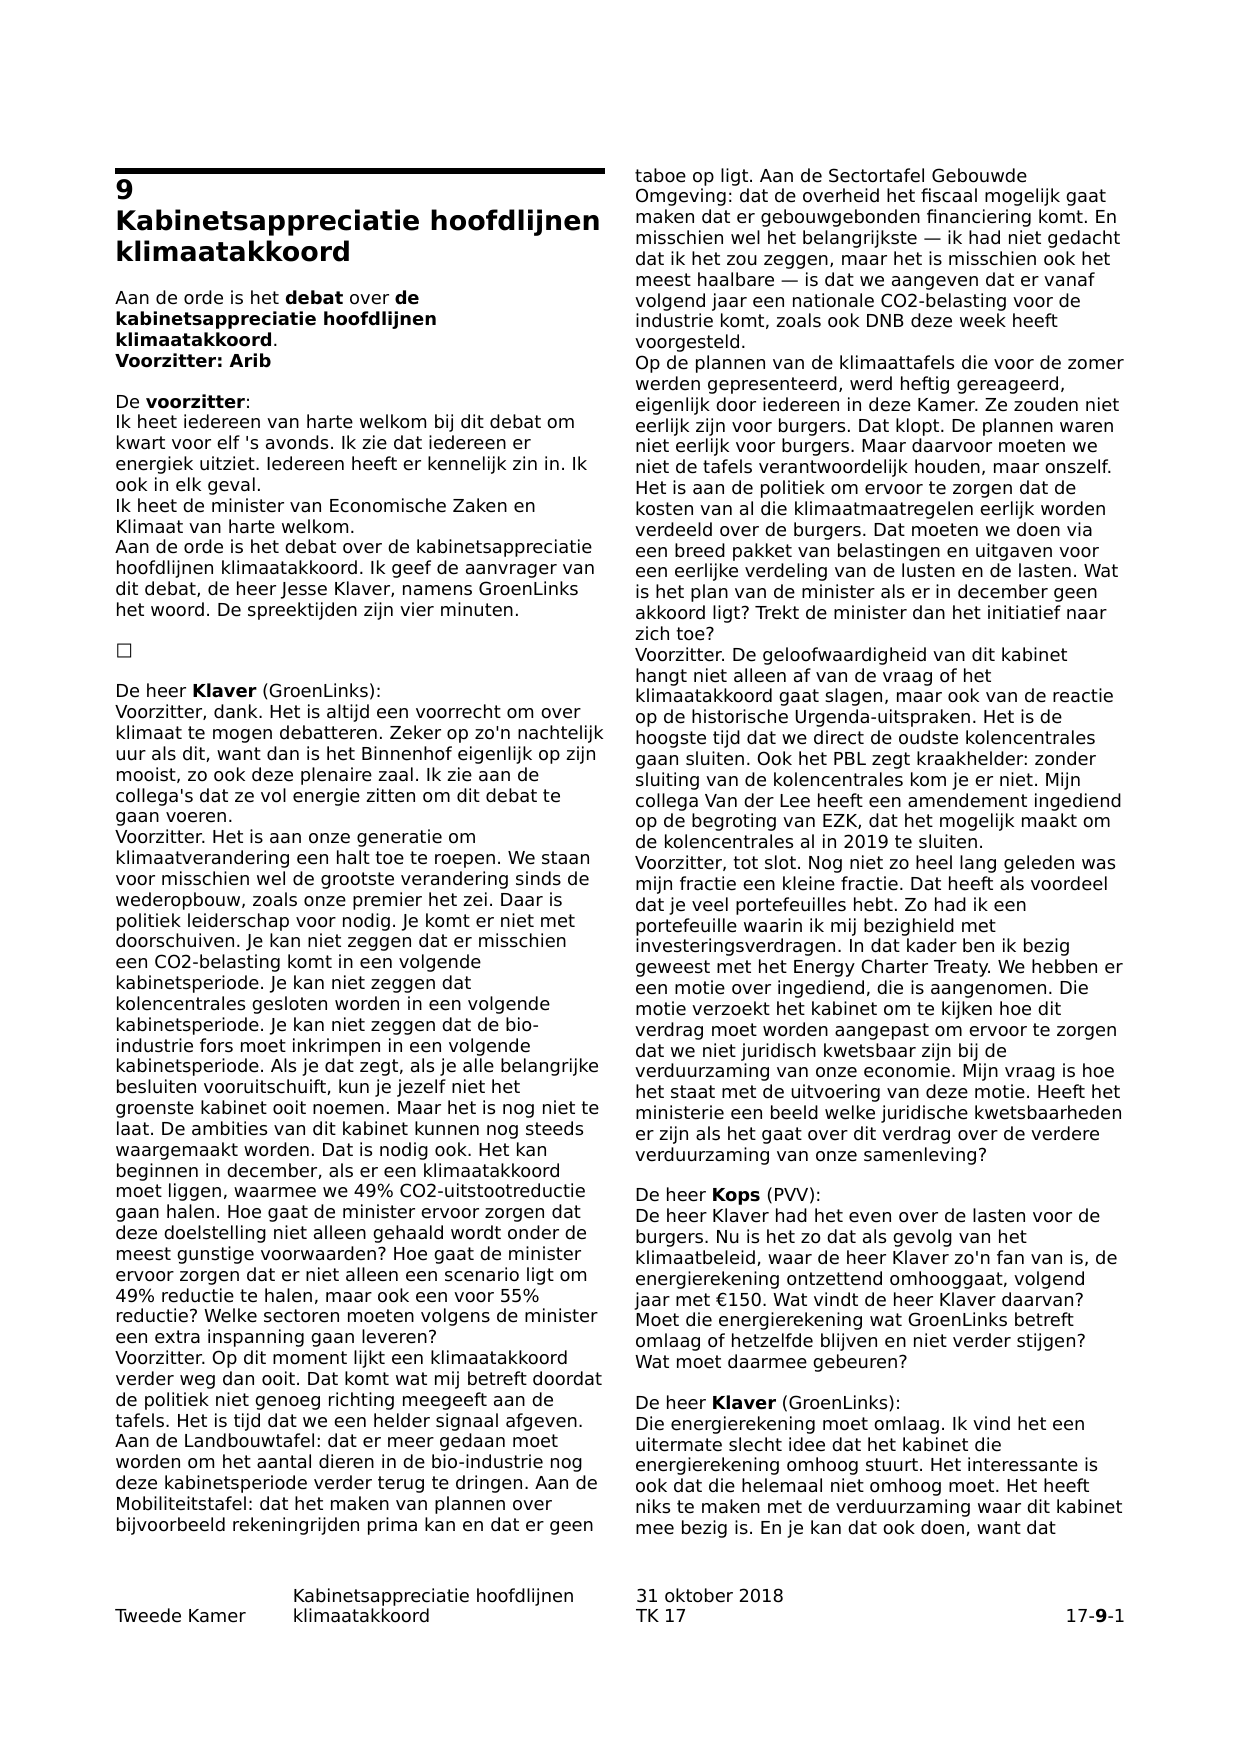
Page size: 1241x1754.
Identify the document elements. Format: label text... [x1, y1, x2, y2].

text Aan de orde is het debat over de kabinetsappreciatie hoofdlijnen klimaatakkoord. Ik geef de aanvrager van dit debat, de heer Jesse Klaver, namens GroenLinks het woord. De spreektijden zijn vier minuten. [115, 537, 605, 621]
text De heer Klaver had het even over de lasten voor de burgers. Nu is het zo dat als gevolg van het klimaatbeleid, waar de heer Klaver zo'n fan van is, de energierekening ontzettend omhooggaat, volgend jaar met €150. Wat vindt de heer Klaver daarvan? Moet die energierekening wat GroenLinks betreft omlaag of hetzelfde blijven en niet verder stijgen? Wat moet daarmee gebeuren? [635, 1206, 1125, 1373]
text Aan de orde is het debat over de kabinetsappreciatie hoofdlijnen klimaatakkoord. [115, 288, 605, 351]
text Op de plannen van de klimaattafels die voor de zomer werden gepresenteerd, werd heftig gereageerd, eigenlijk door iedereen in deze Kamer. Ze zouden niet eerlijk zijn voor burgers. Dat klopt. De plannen waren niet eerlijk voor burgers. Maar daarvoor moeten we niet de tafels verantwoordelijk houden, maar onszelf. Het is aan de politiek om ervoor te zorgen dat de kosten van al die klimaatmaatregelen eerlijk worden verdeeld over de burgers. Dat moeten we doen via een breed pakket van belastingen en uitgaven voor een eerlijke verdeling van de lusten en de lasten. Wat is het plan van de minister als er in december geen akkoord ligt? Trekt de minister dan het initiatief naar zich toe? [635, 353, 1125, 644]
text Voorzitter, tot slot. Nog niet zo heel lang geleden was mijn fractie een kleine fractie. Dat heeft als voordeel dat je veel portefeuilles hebt. Zo had ik een portefeuille waarin ik mij bezighield met investeringsverdragen. In dat kader ben ik bezig geweest met het Energy Charter Treaty. We hebben er een motie over ingediend, die is aangenomen. Die motie verzoekt het kabinet om te kijken hoe dit verdrag moet worden aangepast om ervoor te zorgen dat we niet juridisch kwetsbaar zijn bij de verduurzaming van onze economie. Mijn vraag is hoe het staat met de uitvoering van deze motie. Heeft het ministerie een beeld welke juridische kwetsbaarheden er zijn als het gaat over dit verdrag over de verdere verduurzaming van onze samenleving? [635, 853, 1125, 1165]
text ⬜ [115, 641, 605, 661]
text Voorzitter. Op dit moment lijkt een klimaatakkoord verder weg dan ooit. Dat komt wat mij betreft doordat de politiek niet genoeg richting meegeeft aan de tafels. Het is tijd dat we een helder signaal afgeven. Aan de Landbouwtafel: dat er meer gedaan moet worden om het aantal dieren in de bio-industrie nog deze kabinetsperiode verder terug te dringen. Aan de Mobiliteitstafel: dat het maken van plannen over bijvoorbeeld rekeningrijden prima kan en dat er geen [115, 1348, 605, 1535]
text Voorzitter. De geloofwaardigheid van dit kabinet hangt niet alleen af van de vraag of het klimaatakkoord gaat slagen, maar ook van de reactie op de historische Urgenda-uitspraken. Het is de hoogste tijd dat we direct de oudste kolencentrales gaan sluiten. Ook het PBL zegt kraakhelder: zonder sluiting van de kolencentrales kom je er niet. Mijn collega Van der Lee heeft een amendement ingediend op de begroting van EZK, dat het mogelijk maakt om de kolencentrales al in 2019 te sluiten. [635, 644, 1125, 853]
text De voorzitter: [115, 391, 605, 412]
text Ik heet de minister van Economische Zaken en Klimaat van harte welkom. [115, 496, 605, 537]
text Voorzitter: Arib [115, 351, 605, 371]
text Die energierekening moet omlaag. Ik vind het een uitermate slecht idee dat het kabinet die energierekening omhoog stuurt. Het interessante is ook dat die helemaal niet omhoog moet. Het heeft niks te maken met de verduurzaming waar dit kabinet mee bezig is. En je kan dat ook doen, want dat [635, 1413, 1125, 1538]
text De heer Klaver (GroenLinks): [115, 681, 605, 702]
text De heer Klaver (GroenLinks): [635, 1393, 1125, 1413]
text Ik heet iedereen van harte welkom bij dit debat om kwart voor elf 's avonds. Ik zie dat iedereen er energiek uitziet. Iedereen heeft er kennelijk zin in. Ik ook in elk geval. [115, 412, 605, 496]
text De heer Kops (PVV): [635, 1185, 1125, 1206]
text taboe op ligt. Aan de Sectortafel Gebouwde Omgeving: dat de overheid het fiscaal mogelijk gaat maken dat er gebouwgebonden financiering komt. En misschien wel het belangrijkste — ik had niet gedacht dat ik het zou zeggen, maar het is misschien ook het meest haalbare — is dat we aangeven dat er vanaf volgend jaar een nationale CO2-belasting voor de industrie komt, zoals ook DNB deze week heeft voorgesteld. [635, 165, 1125, 353]
title 9 Kabinetsappreciatie hoofdlijnen klimaatakkoord [115, 174, 605, 268]
text Voorzitter, dank. Het is altijd een voorrecht om over klimaat te mogen debatteren. Zeker op zo'n nachtelijk uur als dit, want dan is het Binnenhof eigenlijk op zijn mooist, zo ook deze plenaire zaal. Ik zie aan de collega's dat ze vol energie zitten om dit debat te gaan voeren. [115, 702, 605, 827]
text Voorzitter. Het is aan onze generatie om klimaatverandering een halt toe te roepen. We staan voor misschien wel de grootste verandering sinds de wederopbouw, zoals onze premier het zei. Daar is politiek leiderschap voor nodig. Je komt er niet met doorschuiven. Je kan niet zeggen dat er misschien een CO2-belasting komt in een volgende kabinetsperiode. Je kan niet zeggen dat kolencentrales gesloten worden in een volgende kabinetsperiode. Je kan niet zeggen dat de bio-industrie fors moet inkrimpen in een volgende kabinetsperiode. Als je dat zegt, als je alle belangrijke besluiten vooruitschuift, kun je jezelf niet het groenste kabinet ooit noemen. Maar het is nog niet te laat. De ambities van dit kabinet kunnen nog steeds waargemaakt worden. Dat is nodig ook. Het kan beginnen in december, als er een klimaatakkoord moet liggen, waarmee we 49% CO2-uitstootreductie gaan halen. Hoe gaat de minister ervoor zorgen dat deze doelstelling niet alleen gehaald wordt onder de meest gunstige voorwaarden? Hoe gaat de minister ervoor zorgen dat er niet alleen een scenario ligt om 49% reductie te halen, maar ook een voor 55% reductie? Welke sectoren moeten volgens de minister een extra inspanning gaan leveren? [115, 827, 605, 1348]
